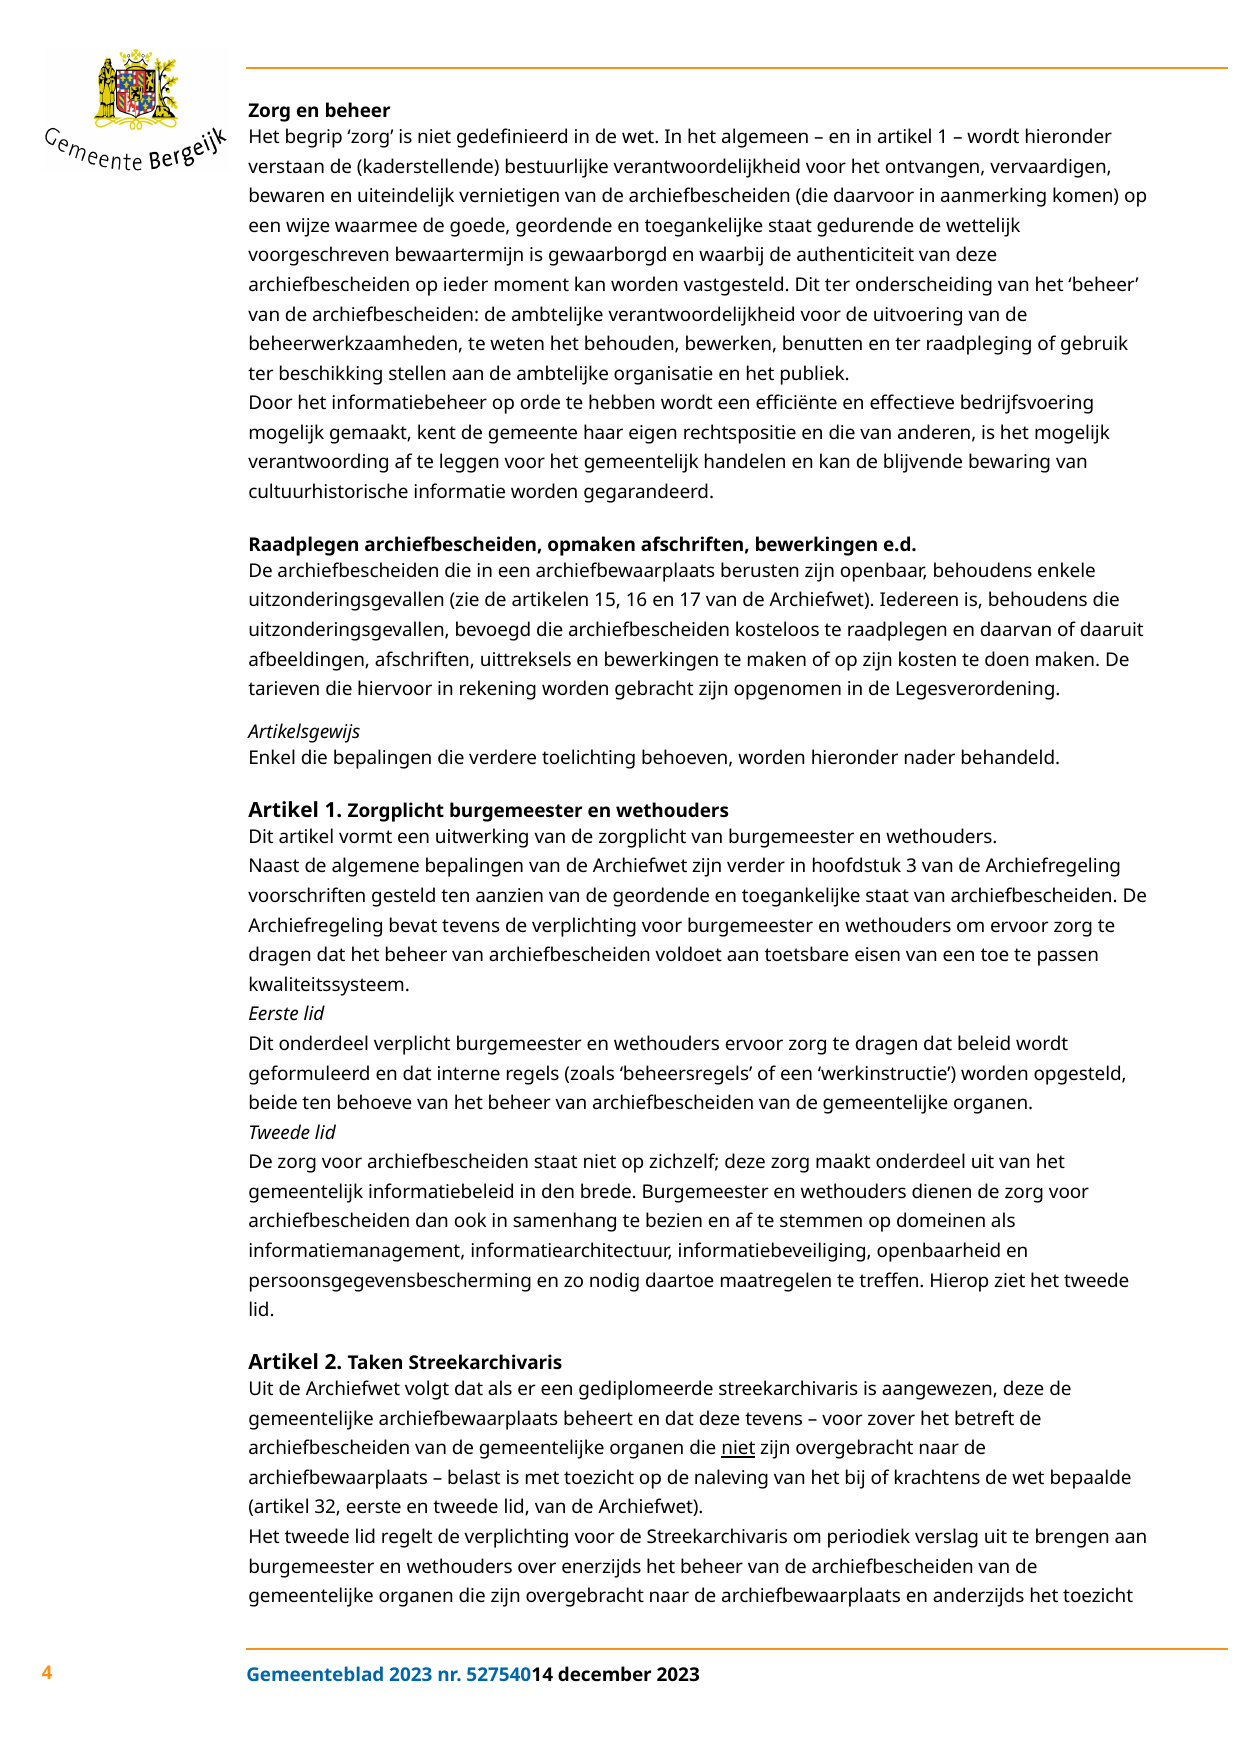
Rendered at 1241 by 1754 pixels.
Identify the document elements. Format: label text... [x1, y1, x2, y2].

text Dit artikel vormt een uitwerking van de zorgplicht van burgemeester en wethouders. [248, 823, 1152, 849]
text Artikel 1. Zorgplicht burgemeester en wethouders [248, 795, 1152, 823]
text Artikelsgewijs [248, 718, 1152, 744]
text Uit de Archiefwet volgt dat als er een gediplomeerde streekarchivaris is aangewezen, deze de gemeentelijke archiefbewaarplaats beheert en dat deze tevens – voor zover het betreft de archiefbescheiden van de gemeentelijke organen die niet zijn overgebracht naar de archiefbewaarplaats – belast is met toezicht op de naleving van het bij of krachtens de wet bepaalde (artikel 32, eerste en tweede lid, van de Archiefwet). [248, 1375, 1152, 1519]
text Naast de algemene bepalingen van de Archiefwet zijn verder in hoofdstuk 3 van de Archiefregeling voorschriften gesteld ten aanzien van de geordende en toegankelijke staat van archiefbescheiden. De Archiefregeling bevat tevens de verplichting voor burgemeester en wethouders om ervoor zorg te dragen dat het beheer van archiefbescheiden voldoet aan toetsbare eisen van een toe te passen kwaliteitssysteem. [248, 853, 1152, 997]
text Zorg en beheer [248, 95, 1152, 123]
text De archiefbescheiden die in een archiefbewaarplaats berusten zijn openbaar, behoudens enkele uitzonderingsgevallen (zie de artikelen 15, 16 en 17 van de Archiefwet). Iedereen is, behoudens die uitzonderingsgevallen, bevoegd die archiefbescheiden kosteloos te raadplegen en daarvan of daaruit afbeeldingen, afschriften, uittreksels en bewerkingen te maken of op zijn kosten te doen maken. De tarieven die hiervoor in rekening worden gebracht zijn opgenomen in de Legesverordening. [248, 557, 1152, 701]
text Dit onderdeel verplicht burgemeester en wethouders ervoor zorg te dragen dat beleid wordt geformuleerd en dat interne regels (zoals ‘beheersregels’ of een ‘werkinstructie’) worden opgesteld, beide ten behoeve van het beheer van archiefbescheiden van de gemeentelijke organen. [248, 1030, 1152, 1115]
text Het tweede lid regelt de verplichting voor de Streekarchivaris om periodiek verslag uit te brengen aan burgemeester en wethouders over enerzijds het beheer van de archiefbescheiden van de gemeentelijke organen die zijn overgebracht naar de archiefbewaarplaats en anderzijds het toezicht [248, 1523, 1152, 1608]
text De zorg voor archiefbescheiden staat niet op zichzelf; deze zorg maakt onderdeel uit van het gemeentelijk informatiebeleid in den brede. Burgemeester en wethouders dienen de zorg voor archiefbescheiden dan ook in samenhang te bezien en af te stemmen op domeinen als informatiemanagement, informatiearchitectuur, informatiebeveiliging, openbaarheid en persoonsgegevensbescherming en zo nodig daartoe maatregelen te treffen. Hierop ziet het tweede lid. [248, 1148, 1152, 1322]
text Raadplegen archiefbescheiden, opmaken afschriften, bewerkingen e.d. [248, 529, 1152, 557]
text Tweede lid [248, 1119, 1152, 1145]
text Het begrip ‘zorg’ is niet gedefinieerd in de wet. In het algemeen – en in artikel 1 – wordt hieronder verstaan de (kaderstellende) bestuurlijke verantwoordelijkheid voor het ontvangen, vervaardigen, bewaren en uiteindelijk vernietigen van de archiefbescheiden (die daarvoor in aanmerking komen) op een wijze waarmee de goede, geordende en toegankelijke staat gedurende de wettelijk voorgeschreven bewaartermijn is gewaarborgd en waarbij de authenticiteit van deze archiefbescheiden op ieder moment kan worden vastgesteld. Dit ter onderscheiding van het ‘beheer’ van de archiefbescheiden: de ambtelijke verantwoordelijkheid voor de uitvoering van de beheerwerkzaamheden, te weten het behouden, bewerken, benutten en ter raadpleging of gebruik ter beschikking stellen aan de ambtelijke organisatie en het publiek. [248, 123, 1152, 386]
text Door het informatiebeheer op orde te hebben wordt een efficiënte en effectieve bedrijfsvoering mogelijk gemaakt, kent de gemeente haar eigen rechtspositie en die van anderen, is het mogelijk verantwoording af te leggen voor het gemeentelijk handelen en kan de blijvende bewaring van cultuurhistorische informatie worden gegarandeerd. [248, 389, 1152, 504]
picture [41, 47, 231, 172]
text Eerste lid [248, 1001, 1152, 1026]
text Artikel 2. Taken Streekarchivaris [248, 1347, 1152, 1375]
text Enkel die bepalingen die verdere toelichting behoeven, worden hieronder nader behandeld. [248, 744, 1152, 770]
